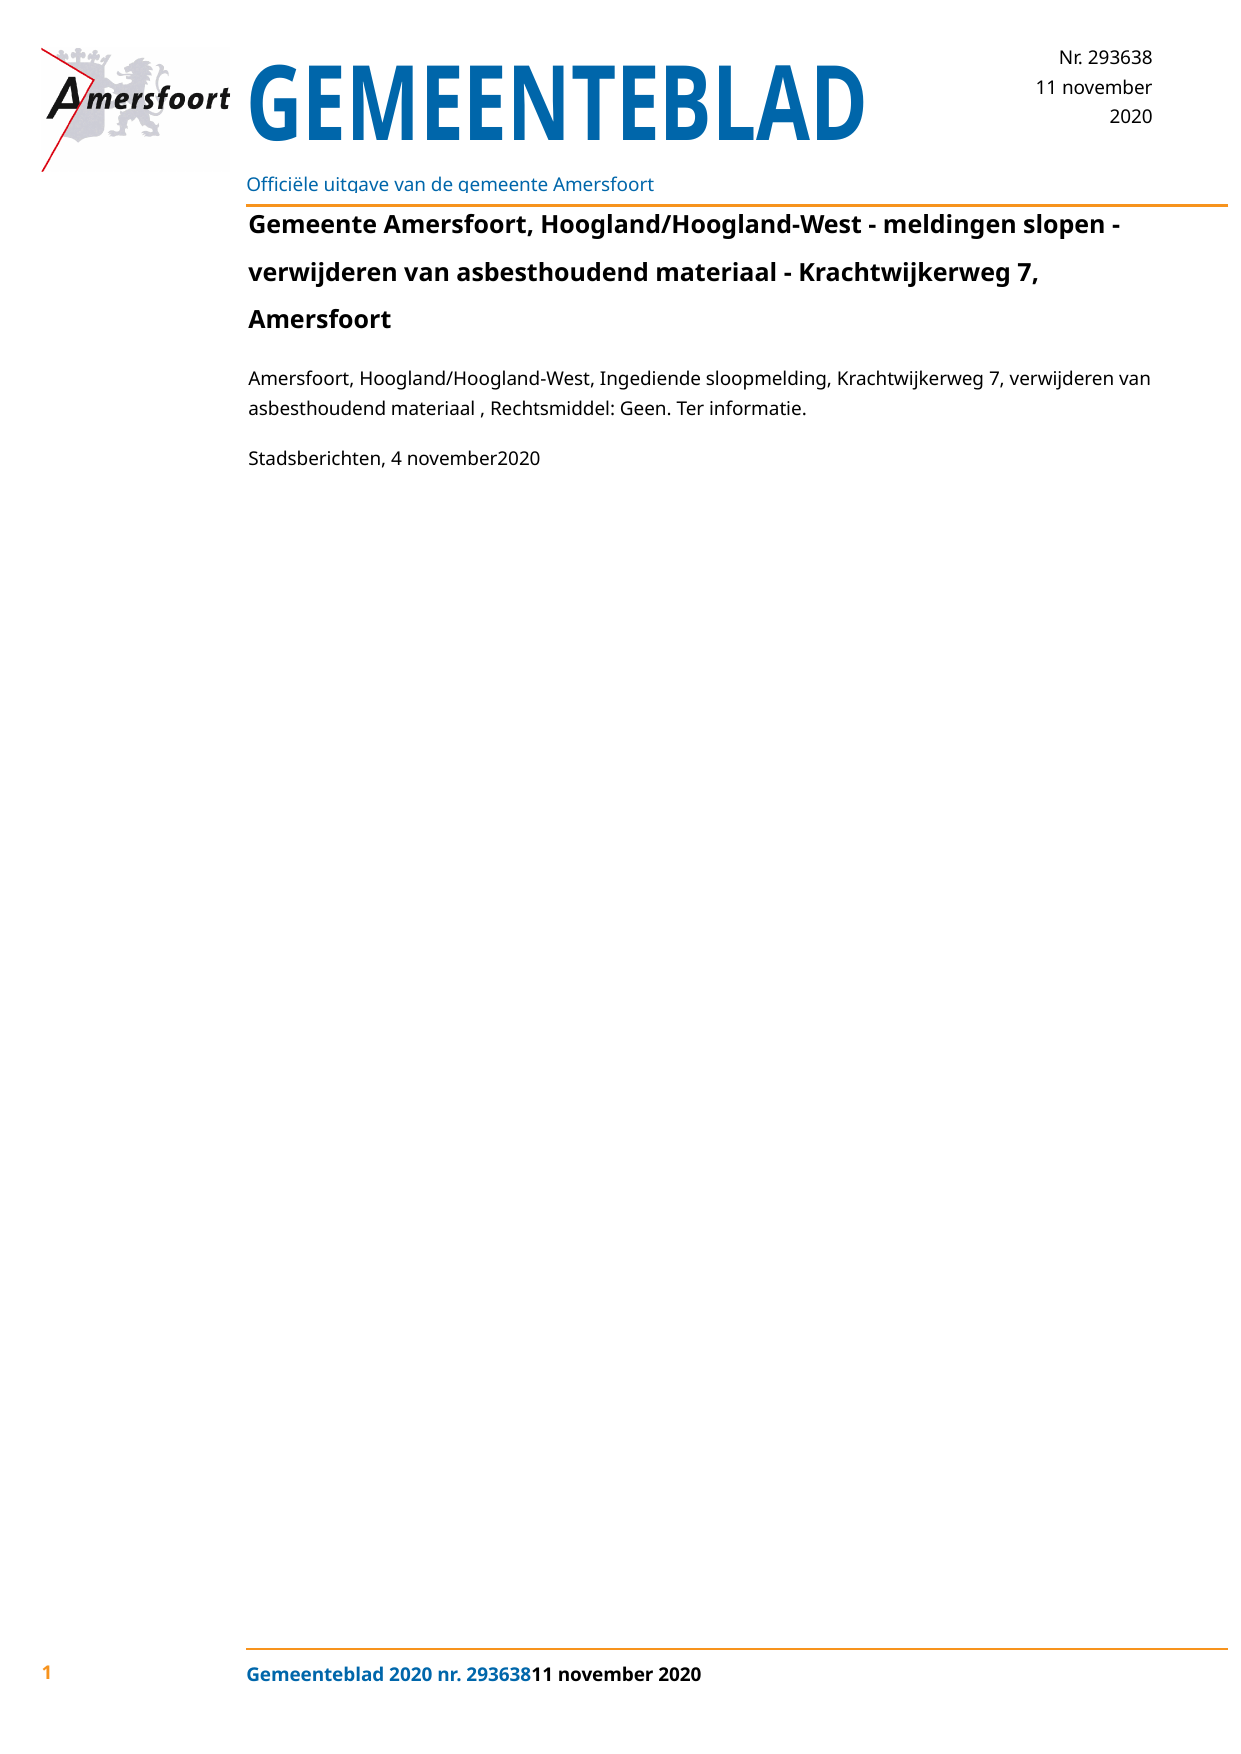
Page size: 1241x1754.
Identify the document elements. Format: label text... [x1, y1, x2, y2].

text Amersfoort, Hoogland/Hoogland-West, Ingediende sloopmelding, Krachtwijkerweg 7, verwijderen van asbesthoudend materiaal , Rechtsmiddel: Geen. Ter informatie. [248, 366, 1152, 421]
text Gemeente Amersfoort, Hoogland/Hoogland-West - meldingen slopen - verwijderen van asbesthoudend materiaal - Krachtwijkerweg 7, Amersfoort [248, 207, 1152, 336]
text Stadsberichten, 4 november2020 [248, 446, 1152, 471]
picture [41, 47, 231, 172]
